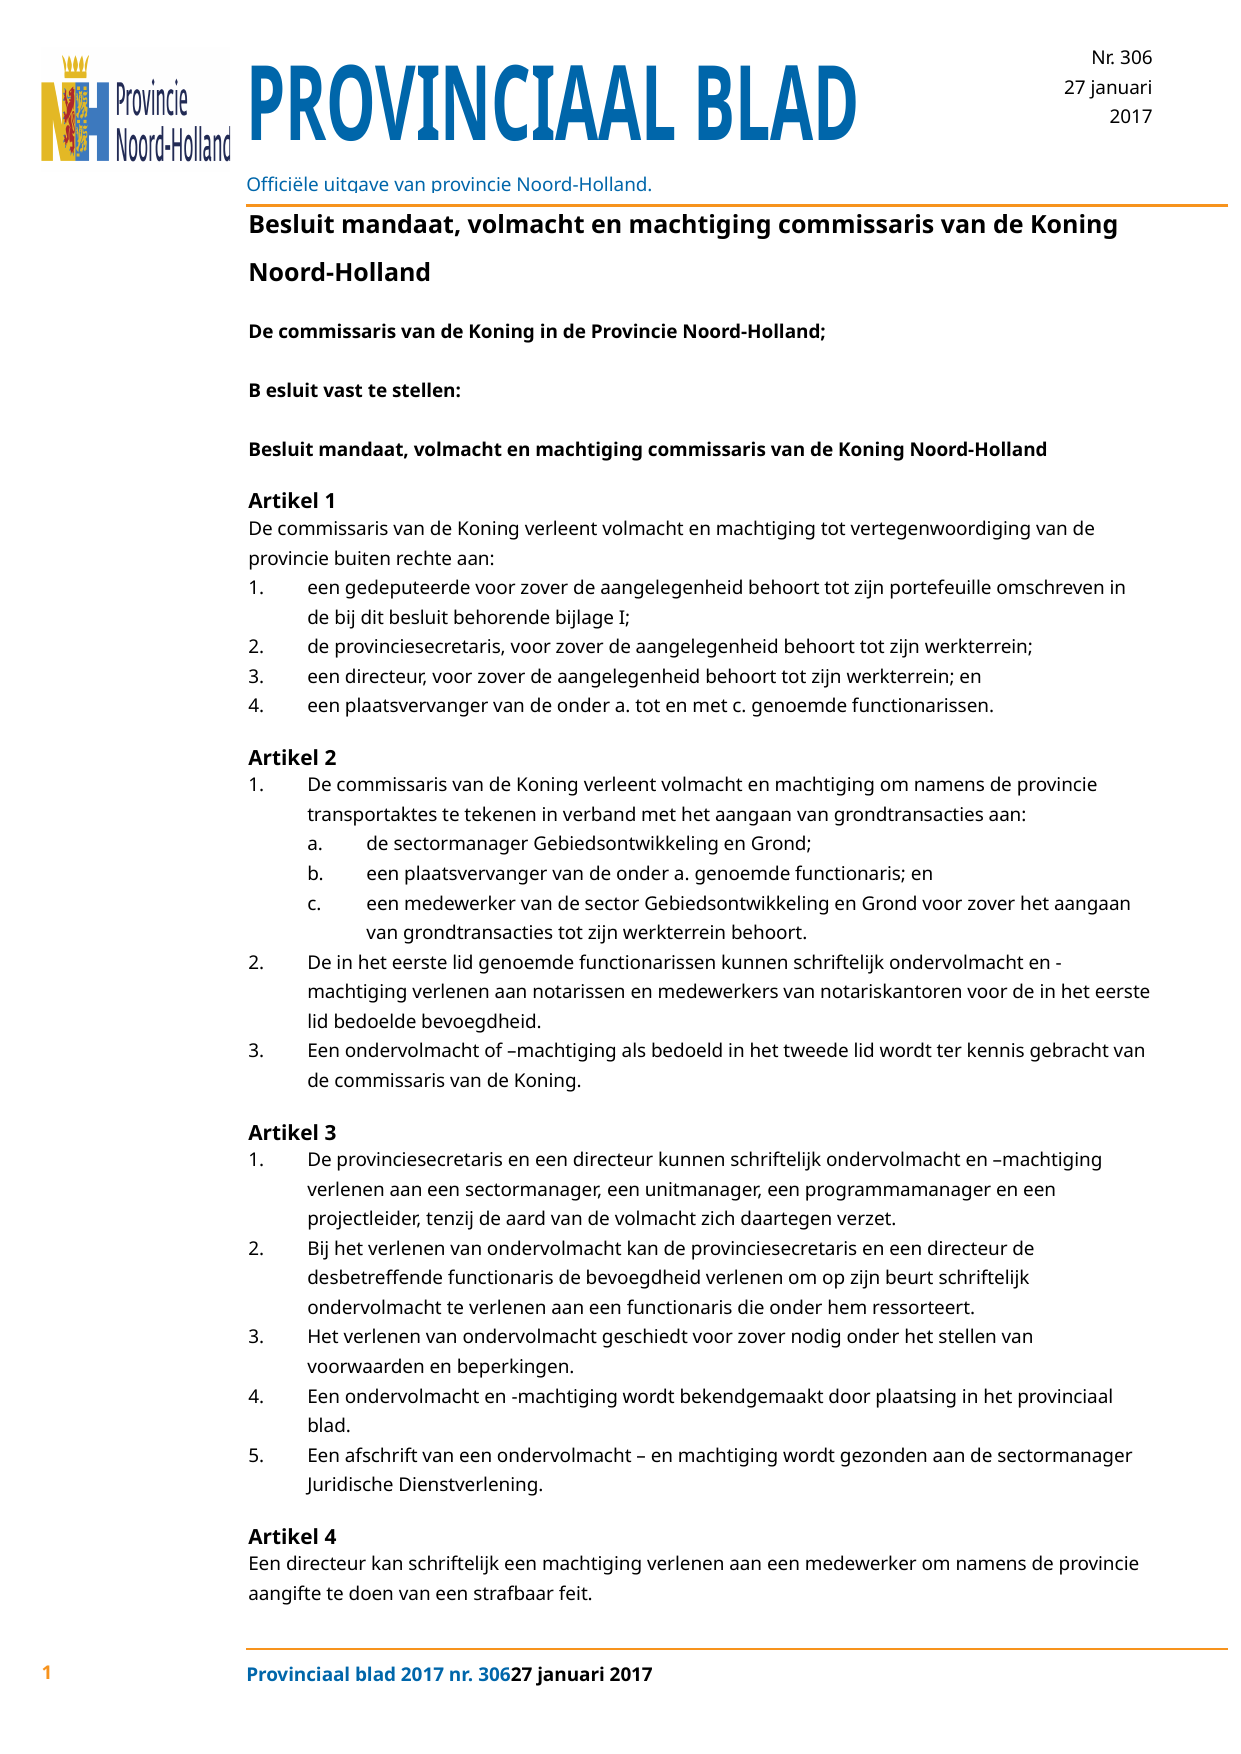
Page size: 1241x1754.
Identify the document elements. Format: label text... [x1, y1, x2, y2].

list een directeur, voor zover de aangelegenheid behoort tot zijn werkterrein; en [248, 663, 1152, 689]
list een plaatsvervanger van de onder a. tot en met c. genoemde functionarissen. [248, 693, 1152, 718]
list Het verlenen van ondervolmacht geschiedt voor zover nodig onder het stellen van voorwaarden en beperkingen. [248, 1324, 1152, 1379]
text Artikel 3 [248, 1118, 1152, 1146]
text Besluit mandaat, volmacht en machtiging commissaris van de Koning Noord-Holland [248, 436, 1152, 462]
text Een directeur kan schriftelijk een machtiging verlenen aan een medewerker om namens de provincie aangifte te doen van een strafbaar feit. [248, 1550, 1152, 1606]
list De in het eerste lid genoemde functionarissen kunnen schriftelijk ondervolmacht en -machtiging verlenen aan notarissen en medewerkers van notariskantoren voor de in het eerste lid bedoelde bevoegdheid. [248, 949, 1152, 1034]
list De commissaris van de Koning verleent volmacht en machtiging om namens de provincie transportaktes te tekenen in verband met het aangaan van grondtransacties aan: [248, 771, 1152, 827]
text Artikel 1 [248, 487, 1152, 515]
list de sectormanager Gebiedsontwikkeling en Grond; [307, 831, 1152, 856]
text De commissaris van de Koning in de Provincie Noord-Holland; [248, 318, 1152, 344]
text B esluit vast te stellen: [248, 377, 1152, 403]
list een gedeputeerde voor zover de aangelegenheid behoort tot zijn portefeuille omschreven in de bij dit besluit behorende bijlage I; [248, 574, 1152, 629]
list een plaatsvervanger van de onder a. genoemde functionaris; en [307, 860, 1152, 886]
text De commissaris van de Koning verleent volmacht en machtiging tot vertegenwoordiging van de provincie buiten rechte aan: [248, 515, 1152, 570]
text Artikel 4 [248, 1522, 1152, 1550]
picture [41, 47, 231, 172]
list een medewerker van de sector Gebiedsontwikkeling en Grond voor zover het aangaan van grondtransacties tot zijn werkterrein behoort. [307, 890, 1152, 945]
text Besluit mandaat, volmacht en machtiging commissaris van de Koning Noord-Holland [248, 207, 1152, 288]
list Bij het verlenen van ondervolmacht kan de provinciesecretaris en een directeur de desbetreffende functionaris de bevoegdheid verlenen om op zijn beurt schriftelijk ondervolmacht te verlenen aan een functionaris die onder hem ressorteert. [248, 1235, 1152, 1320]
list De provinciesecretaris en een directeur kunnen schriftelijk ondervolmacht en –machtiging verlenen aan een sectormanager, een unitmanager, een programmamanager en een projectleider, tenzij de aard van de volmacht zich daartegen verzet. [248, 1146, 1152, 1231]
list de provinciesecretaris, voor zover de aangelegenheid behoort tot zijn werkterrein; [248, 633, 1152, 659]
list Een ondervolmacht of –machtiging als bedoeld in het tweede lid wordt ter kennis gebracht van de commissaris van de Koning. [248, 1038, 1152, 1093]
list Een ondervolmacht en -machtiging wordt bekendgemaakt door plaatsing in het provinciaal blad. [248, 1383, 1152, 1438]
list Een afschrift van een ondervolmacht – en machtiging wordt gezonden aan de sectormanager Juridische Dienstverlening. [248, 1442, 1152, 1497]
text Artikel 2 [248, 743, 1152, 771]
